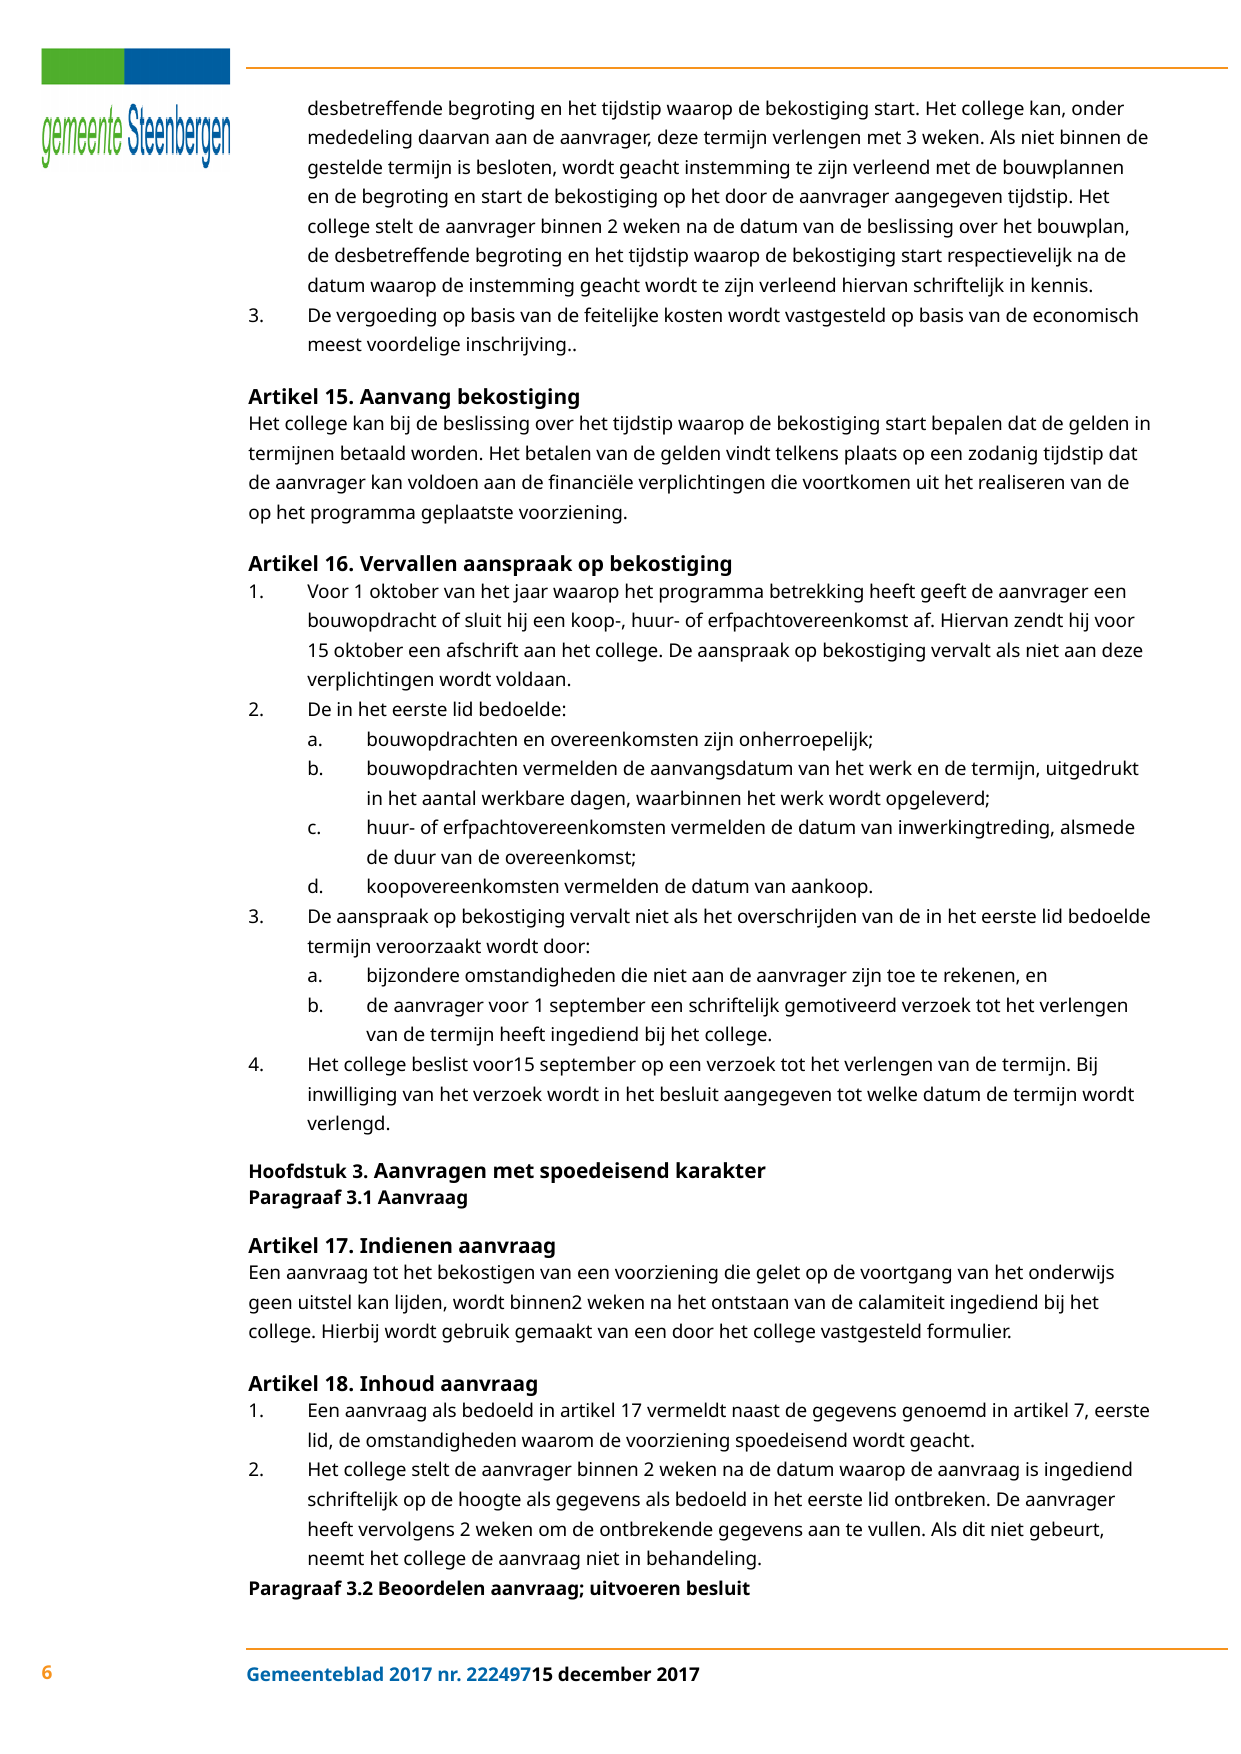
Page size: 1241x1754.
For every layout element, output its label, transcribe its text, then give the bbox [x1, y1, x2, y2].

text Artikel 15. Aanvang bekostiging [248, 382, 1152, 410]
list De in het eerste lid bedoelde: [248, 696, 1152, 722]
list De aanspraak op bekostiging vervalt niet als het overschrijden van de in het eerste lid bedoelde termijn veroorzaakt wordt door: [248, 903, 1152, 959]
list Het college beslist voor15 september op een verzoek tot het verlengen van de termijn. Bij inwilliging van het verzoek wordt in het besluit aangegeven tot welke datum de termijn wordt verlengd. [248, 1051, 1152, 1136]
list de aanvrager voor 1 september een schriftelijk gemotiveerd verzoek tot het verlengen van de termijn heeft ingediend bij het college. [307, 992, 1152, 1047]
text Paragraaf 3.1 Aanvraag [248, 1184, 1152, 1210]
list Een aanvraag als bedoeld in artikel 17 vermeldt naast de gegevens genoemd in artikel 7, eerste lid, de omstandigheden waarom de voorziening spoedeisend wordt geacht. [248, 1397, 1152, 1453]
list bijzondere omstandigheden die niet aan de aanvrager zijn toe te rekenen, en [307, 962, 1152, 988]
text Hoofdstuk 3. Aanvragen met spoedeisend karakter [248, 1156, 1152, 1184]
text Paragraaf 3.2 Beoordelen aanvraag; uitvoeren besluit [248, 1575, 1152, 1601]
list huur- of erfpachtovereenkomsten vermelden de datum van inwerkingtreding, alsmede de duur van de overeenkomst; [307, 814, 1152, 870]
list De vergoeding op basis van de feitelijke kosten wordt vastgesteld op basis van de economisch meest voordelige inschrijving.. [248, 302, 1152, 357]
list Het college stelt de aanvrager binnen 2 weken na de datum waarop de aanvraag is ingediend schriftelijk op de hoogte als gegevens als bedoeld in het eerste lid ontbreken. De aanvrager heeft vervolgens 2 weken om de ontbrekende gegevens aan te vullen. Als dit niet gebeurt, neemt het college de aanvraag niet in behandeling. [248, 1457, 1152, 1571]
text Artikel 16. Vervallen aanspraak op bekostiging [248, 549, 1152, 578]
list desbetreffende begroting en het tijdstip waarop de bekostiging start. Het college kan, onder mededeling daarvan aan de aanvrager, deze termijn verlengen met 3 weken. Als niet binnen de gestelde termijn is besloten, wordt geacht instemming te zijn verleend met de bouwplannen en de begroting en start de bekostiging op het door de aanvrager aangegeven tijdstip. Het college stelt de aanvrager binnen 2 weken na de datum van de beslissing over het bouwplan, de desbetreffende begroting en het tijdstip waarop de bekostiging start respectievelijk na de datum waarop de instemming geacht wordt te zijn verleend hiervan schriftelijk in kennis. [248, 95, 1152, 298]
text Het college kan bij de beslissing over het tijdstip waarop de bekostiging start bepalen dat de gelden in termijnen betaald worden. Het betalen van de gelden vindt telkens plaats op een zodanig tijdstip dat de aanvrager kan voldoen aan de financiële verplichtingen die voortkomen uit het realiseren van de op het programma geplaatste voorziening. [248, 410, 1152, 525]
picture [41, 47, 231, 172]
text Een aanvraag tot het bekostigen van een voorziening die gelet op de voortgang van het onderwijs geen uitstel kan lijden, wordt binnen2 weken na het ontstaan van de calamiteit ingediend bij het college. Hierbij wordt gebruik gemaakt van een door het college vastgesteld formulier. [248, 1259, 1152, 1344]
text Artikel 17. Indienen aanvraag [248, 1231, 1152, 1259]
list Voor 1 oktober van het jaar waarop het programma betrekking heeft geeft de aanvrager een bouwopdracht of sluit hij een koop-, huur- of erfpachtovereenkomst af. Hiervan zendt hij voor 15 oktober een afschrift aan het college. De aanspraak op bekostiging vervalt als niet aan deze verplichtingen wordt voldaan. [248, 578, 1152, 692]
list bouwopdrachten vermelden de aanvangsdatum van het werk en de termijn, uitgedrukt in het aantal werkbare dagen, waarbinnen het werk wordt opgeleverd; [307, 755, 1152, 811]
list koopovereenkomsten vermelden de datum van aankoop. [307, 874, 1152, 899]
list bouwopdrachten en overeenkomsten zijn onherroepelijk; [307, 726, 1152, 752]
text Artikel 18. Inhoud aanvraag [248, 1369, 1152, 1397]
